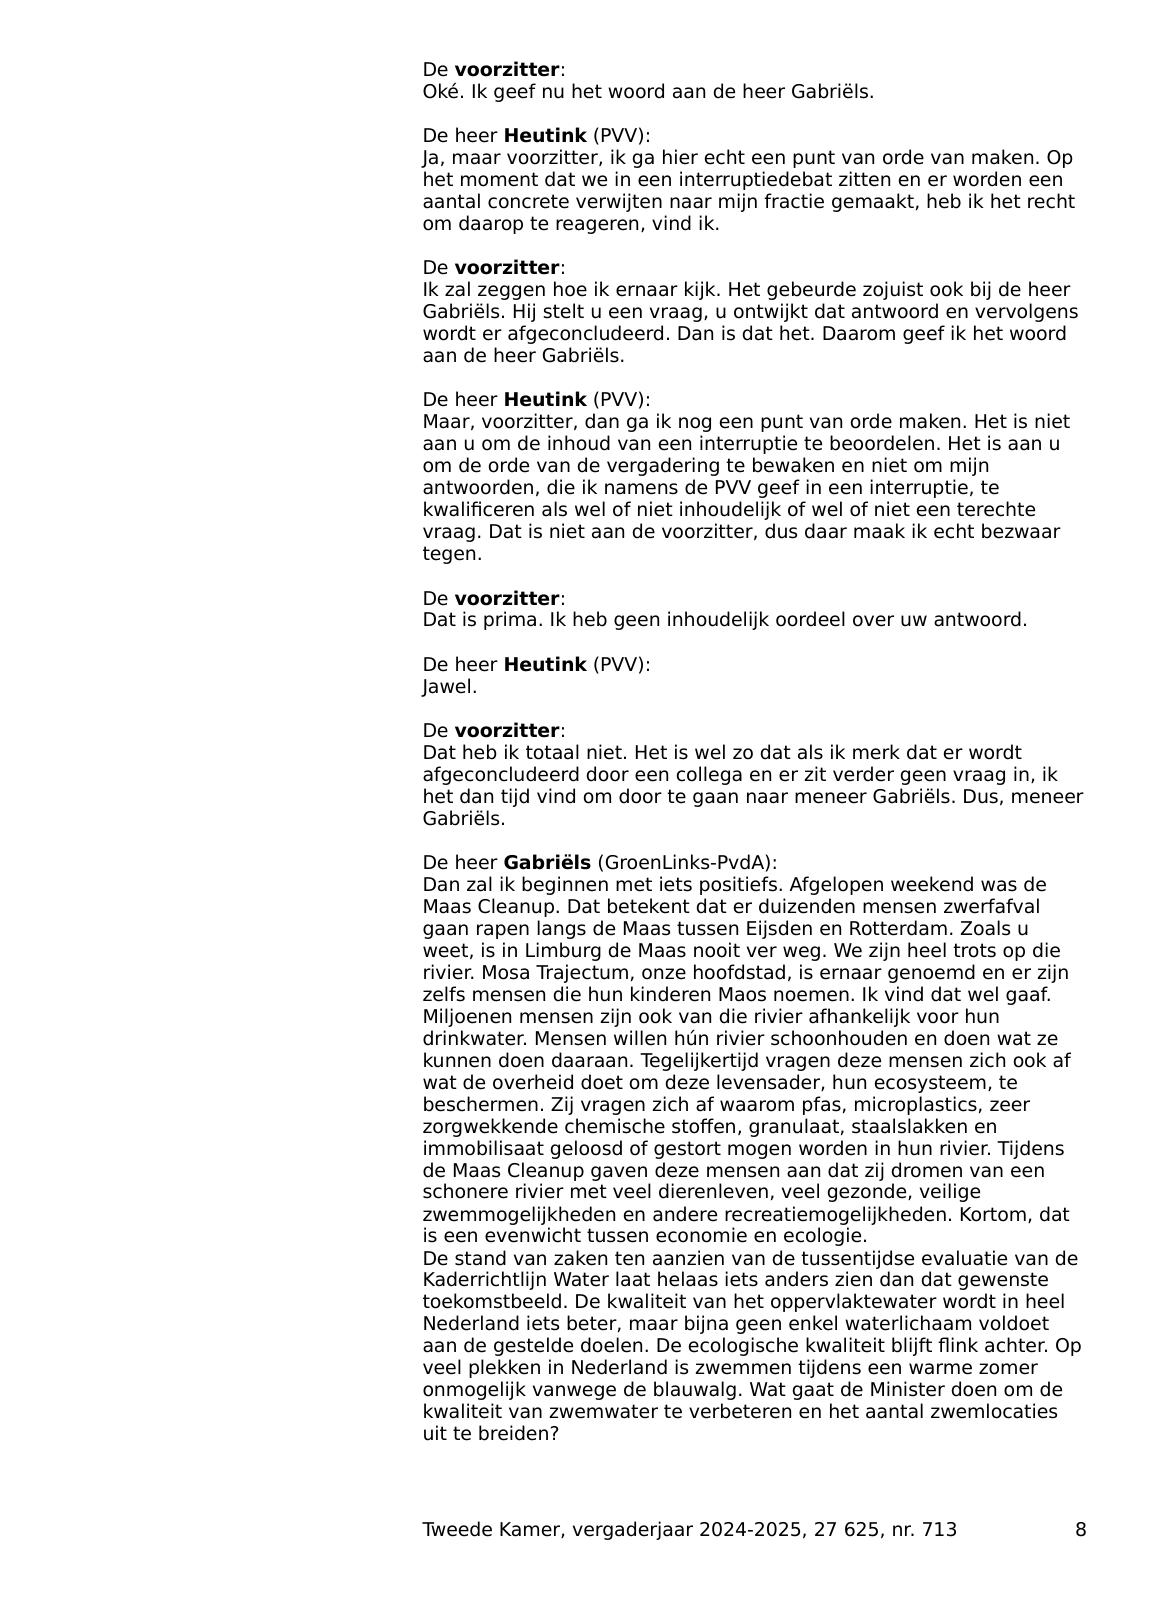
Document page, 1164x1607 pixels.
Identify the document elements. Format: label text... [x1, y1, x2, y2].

text Ik zal zeggen hoe ik ernaar kijk. Het gebeurde zojuist ook bij de heer Gabriëls. Hij stelt u een vraag, u ontwijkt dat antwoord en vervolgens wordt er afgeconcludeerd. Dan is dat het. Daarom geef ik het woord aan de heer Gabriëls. [422, 279, 1087, 367]
text De voorzitter: [422, 257, 1087, 279]
text De voorzitter: [422, 720, 1087, 742]
text Maar, voorzitter, dan ga ik nog een punt van orde maken. Het is niet aan u om de inhoud van een interruptie te beoordelen. Het is aan u om de orde van de vergadering te bewaken en niet om mijn antwoorden, die ik namens de PVV geef in een interruptie, te kwalificeren als wel of niet inhoudelijk of wel of niet een terechte vraag. Dat is niet aan de voorzitter, dus daar maak ik echt bezwaar tegen. [422, 411, 1087, 565]
text De heer Heutink (PVV): [422, 653, 1087, 676]
text Dat heb ik totaal niet. Het is wel zo dat als ik merk dat er wordt afgeconcludeerd door een collega en er zit verder geen vraag in, ik het dan tijd vind om door te gaan naar meneer Gabriëls. Dus, meneer Gabriëls. [422, 742, 1087, 829]
text De voorzitter: [422, 59, 1087, 81]
text Ja, maar voorzitter, ik ga hier echt een punt van orde van maken. Op het moment dat we in een interruptiedebat zitten en er worden een aantal concrete verwijten naar mijn fractie gemaakt, heb ik het recht om daarop te reageren, vind ik. [422, 147, 1087, 235]
text Jawel. [422, 676, 1087, 697]
text De heer Heutink (PVV): [422, 389, 1087, 411]
text De stand van zaken ten aanzien van de tussentijdse evaluatie van de Kaderrichtlijn Water laat helaas iets anders zien dan dat gewenste toekomstbeeld. De kwaliteit van het oppervlaktewater wordt in heel Nederland iets beter, maar bijna geen enkel waterlichaam voldoet aan de gestelde doelen. De ecologische kwaliteit blijft flink achter. Op veel plekken in Nederland is zwemmen tijdens een warme zomer onmogelijk vanwege de blauwalg. Wat gaat de Minister doen om de kwaliteit van zwemwater te verbeteren en het aantal zwemlocaties uit te breiden? [422, 1247, 1087, 1445]
text Miljoenen mensen zijn ook van die rivier afhankelijk voor hun drinkwater. Mensen willen hún rivier schoonhouden en doen wat ze kunnen doen daaraan. Tegelijkertijd vragen deze mensen zich ook af wat de overheid doet om deze levensader, hun ecosysteem, te beschermen. Zij vragen zich af waarom pfas, microplastics, zeer zorgwekkende chemische stoffen, granulaat, staalslakken en immobilisaat geloosd of gestort mogen worden in hun rivier. Tijdens de Maas Cleanup gaven deze mensen aan dat zij dromen van een schonere rivier met veel dierenleven, veel gezonde, veilige zwemmogelijkheden en andere recreatiemogelijkheden. Kortom, dat is een evenwicht tussen economie en ecologie. [422, 1006, 1087, 1247]
text De voorzitter: [422, 587, 1087, 609]
text De heer Heutink (PVV): [422, 125, 1087, 147]
text Dan zal ik beginnen met iets positiefs. Afgelopen weekend was de Maas Cleanup. Dat betekent dat er duizenden mensen zwerfafval gaan rapen langs de Maas tussen Eijsden en Rotterdam. Zoals u weet, is in Limburg de Maas nooit ver weg. We zijn heel trots op die rivier. Mosa Trajectum, onze hoofdstad, is ernaar genoemd en er zijn zelfs mensen die hun kinderen Maos noemen. Ik vind dat wel gaaf. [422, 874, 1087, 1006]
text De heer Gabriëls (GroenLinks-PvdA): [422, 852, 1087, 874]
text Dat is prima. Ik heb geen inhoudelijk oordeel over uw antwoord. [422, 609, 1087, 631]
text Oké. Ik geef nu het woord aan de heer Gabriëls. [422, 81, 1087, 103]
